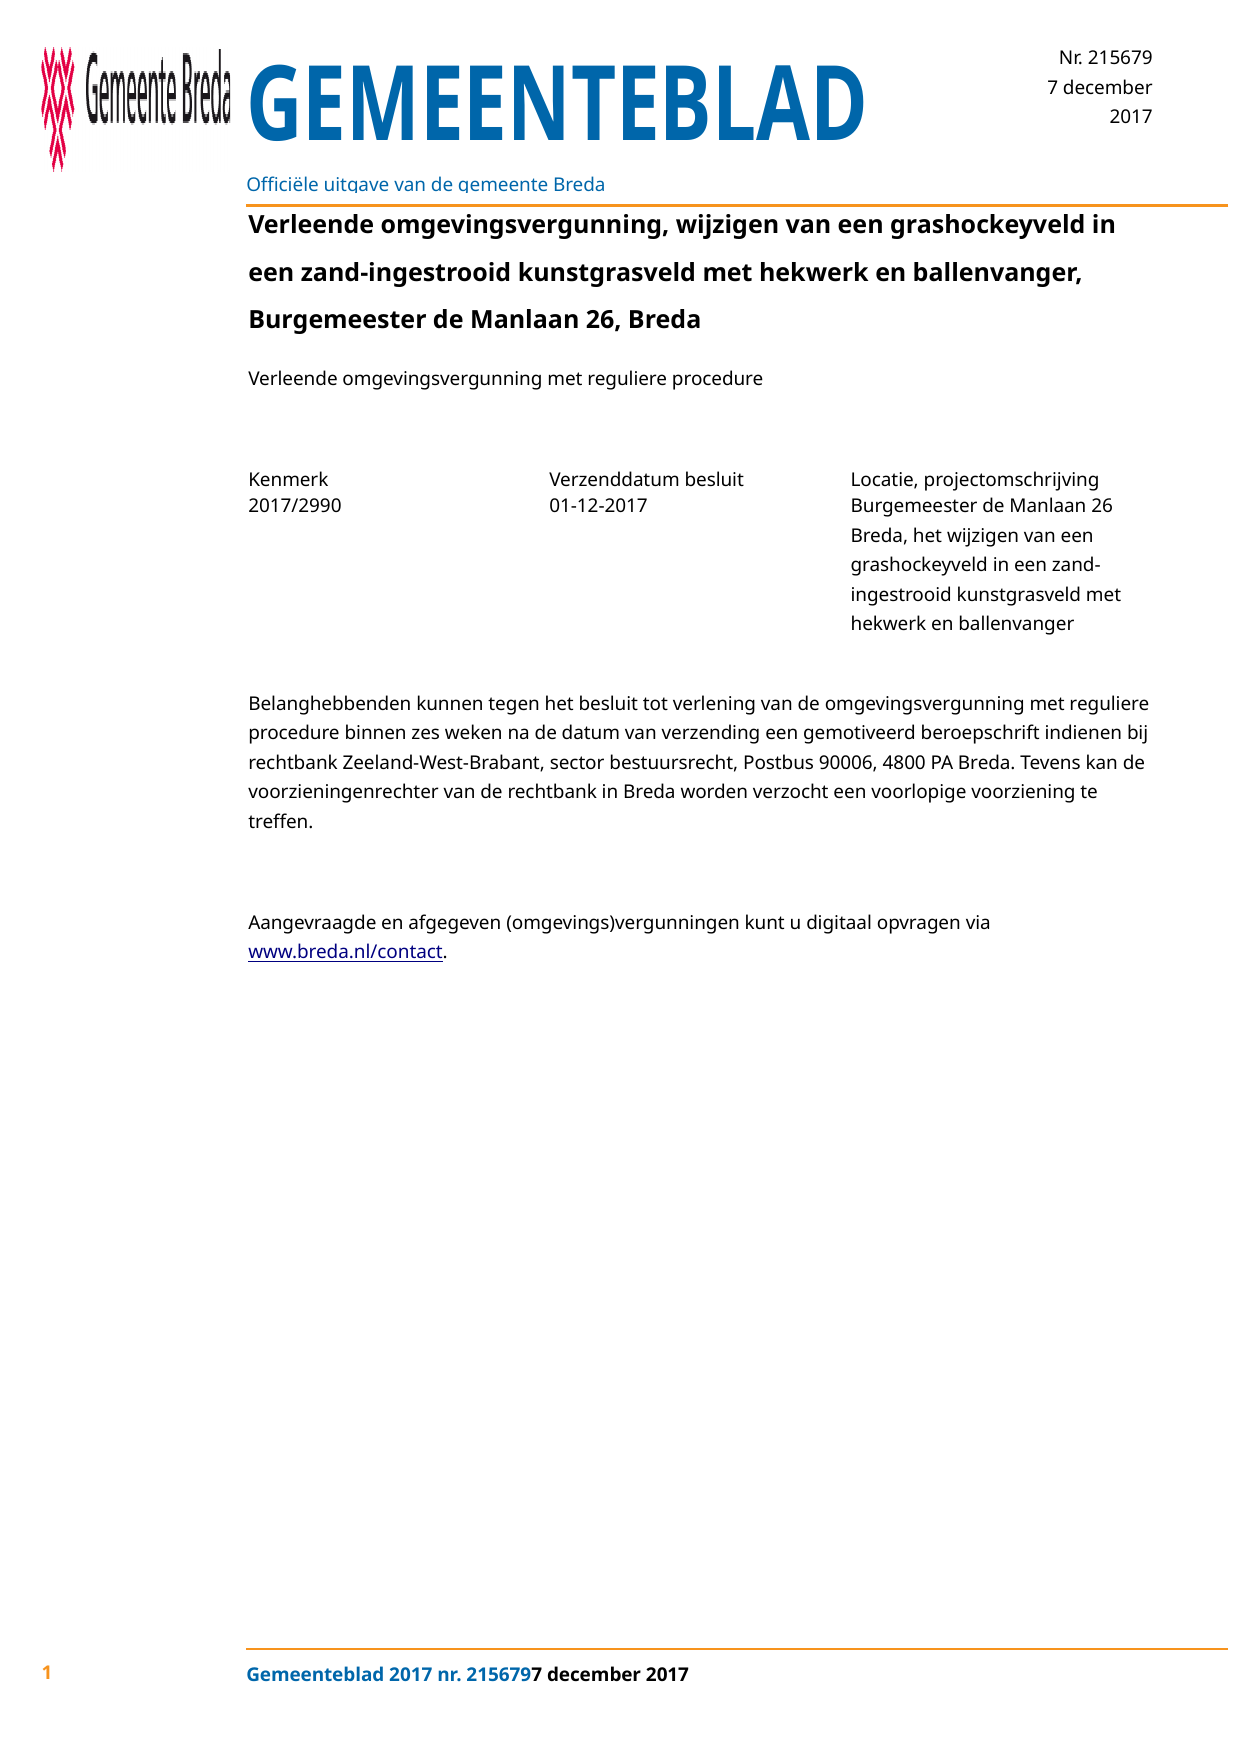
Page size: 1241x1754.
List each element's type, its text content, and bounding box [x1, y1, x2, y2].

table_cell Burgemeester de Manlaan 26 Breda, het wijzigen van een grashockeyveld in een zand-ingestrooid kunstgrasveld met hekwerk en ballenvanger [850, 492, 1152, 636]
text Aangevraagde en afgegeven (omgevings)vergunningen kunt u digitaal opvragen via www.breda.nl/contact. [248, 909, 1152, 964]
text Belanghebbenden kunnen tegen het besluit tot verlening van de omgevingsvergunning met reguliere procedure binnen zes weken na de datum van verzending een gemotiveerd beroepschrift indienen bij rechtbank Zeeland-West-Brabant, sector bestuursrecht, Postbus 90006, 4800 PA Breda. Tevens kan de voorzieningenrechter van de rechtbank in Breda worden verzocht een voorlopige voorziening te treffen. [248, 690, 1152, 834]
text Verleende omgevingsvergunning, wijzigen van een grashockeyveld in een zand-ingestrooid kunstgrasveld met hekwerk en ballenvanger, Burgemeester de Manlaan 26, Breda [248, 207, 1152, 336]
table_header Kenmerk [248, 466, 549, 492]
table_header Locatie, projectomschrijving [850, 466, 1152, 492]
text Verleende omgevingsvergunning met reguliere procedure [248, 366, 1152, 391]
table_header Verzenddatum besluit [549, 466, 850, 492]
table_cell 01-12-2017 [549, 492, 850, 636]
picture [41, 47, 231, 172]
table_cell 2017/2990 [248, 492, 549, 636]
